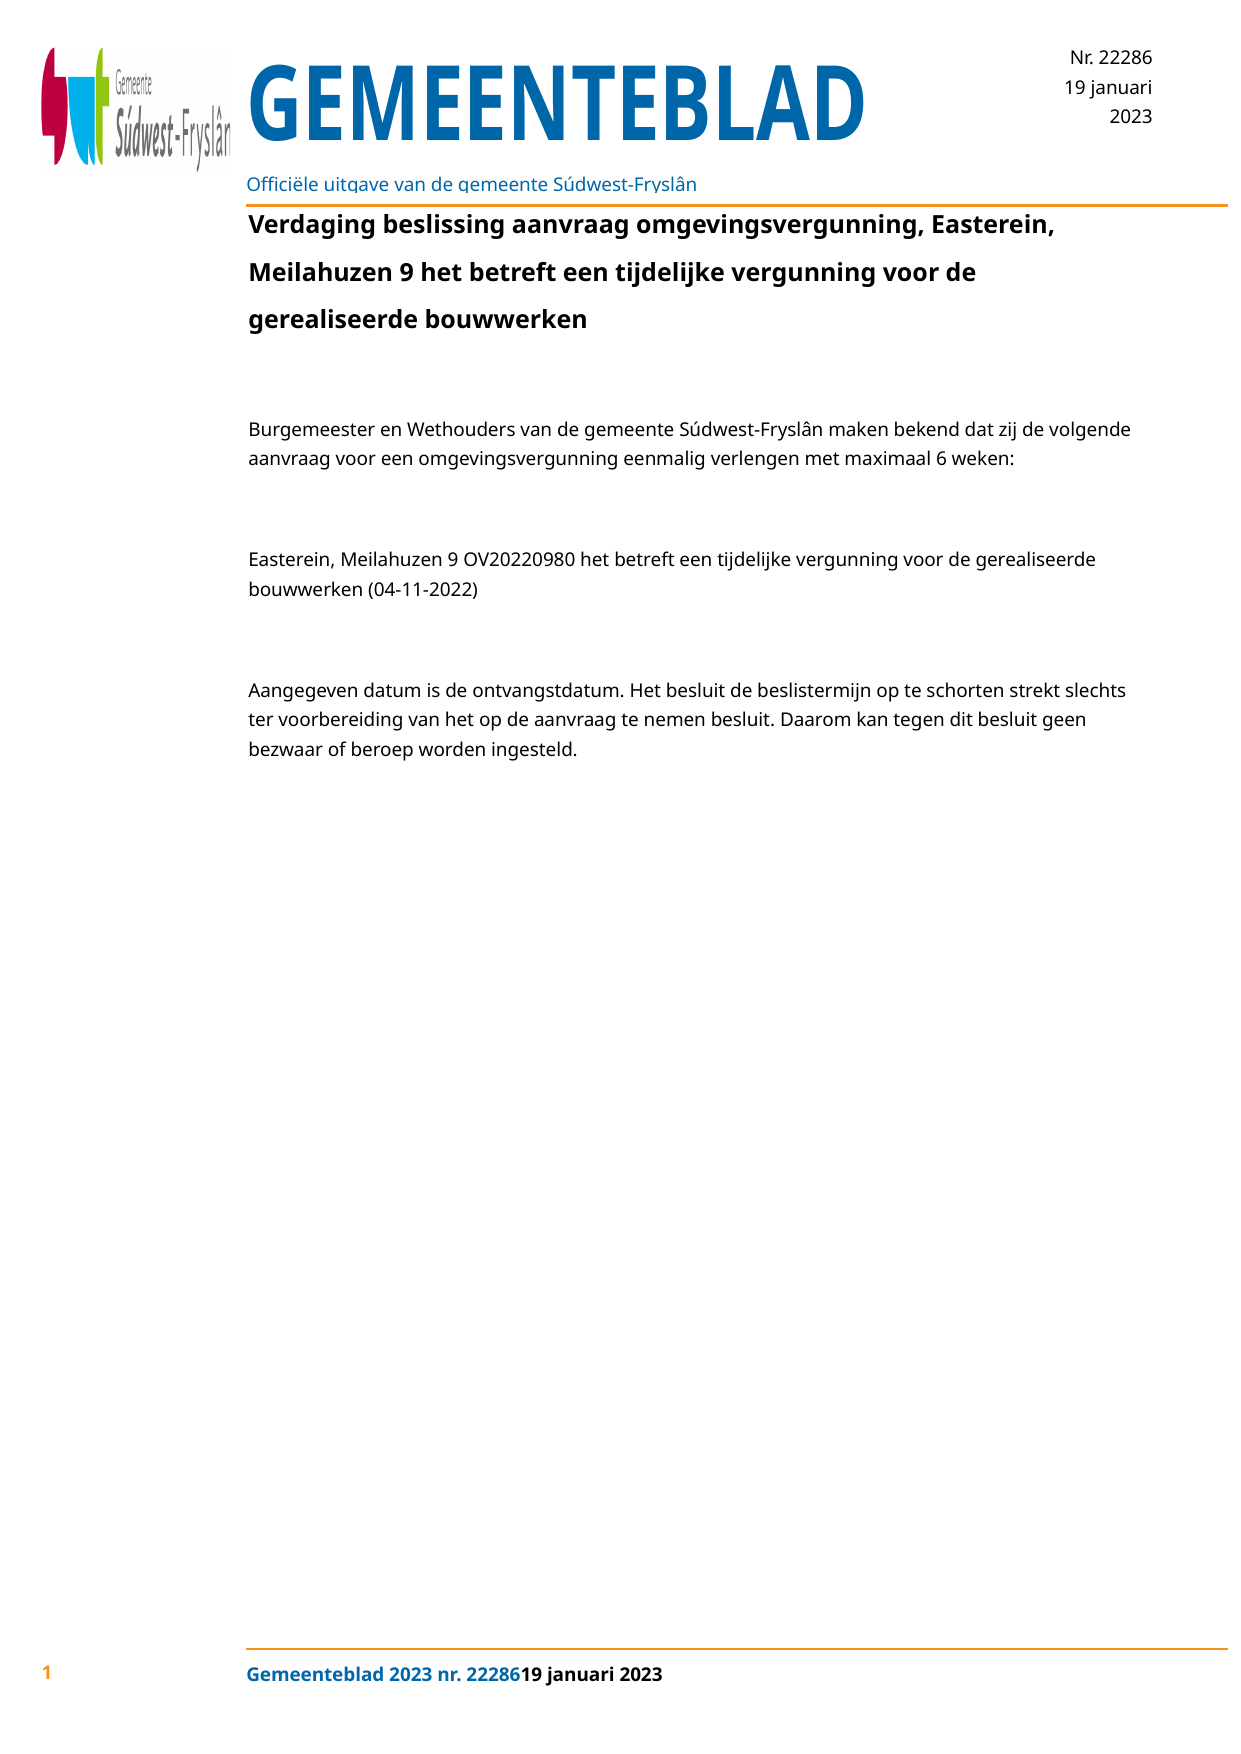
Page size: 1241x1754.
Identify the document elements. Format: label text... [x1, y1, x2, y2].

picture [41, 47, 231, 172]
text Verdaging beslissing aanvraag omgevingsvergunning, Easterein, Meilahuzen 9 het betreft een tijdelijke vergunning voor de gerealiseerde bouwwerken [248, 207, 1152, 336]
text Burgemeester en Wethouders van de gemeente Súdwest-Fryslân maken bekend dat zij de volgende aanvraag voor een omgevingsvergunning eenmalig verlengen met maximaal 6 weken: [248, 416, 1152, 471]
text Aangegeven datum is de ontvangstdatum. Het besluit de beslistermijn op te schorten strekt slechts ter voorbereiding van het op de aanvraag te nemen besluit. Daarom kan tegen dit besluit geen bezwaar of beroep worden ingesteld. [248, 677, 1152, 762]
text Easterein, Meilahuzen 9 OV20220980 het betreft een tijdelijke vergunning voor de gerealiseerde bouwwerken (04-11-2022) [248, 546, 1152, 602]
